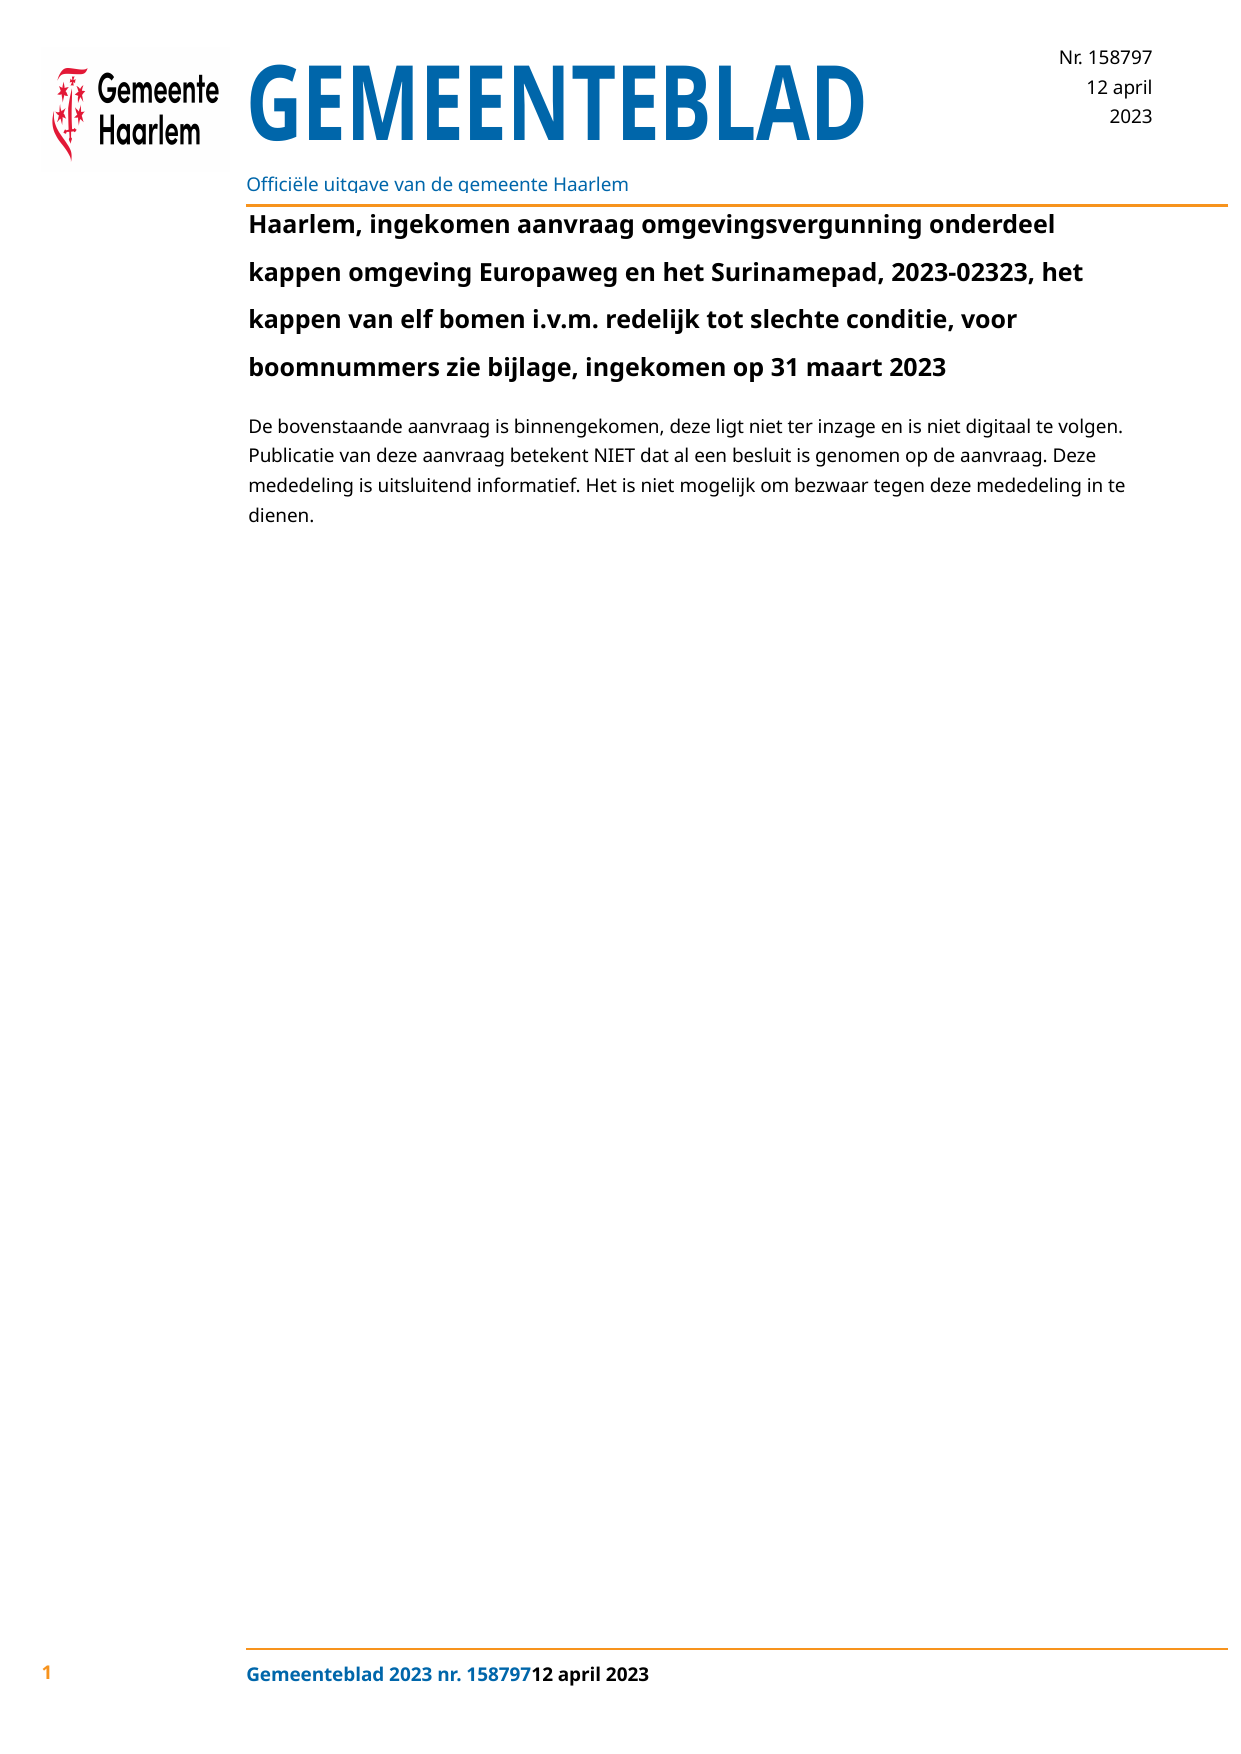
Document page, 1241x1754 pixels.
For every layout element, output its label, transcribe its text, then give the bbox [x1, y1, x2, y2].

picture [41, 47, 231, 172]
text Haarlem, ingekomen aanvraag omgevingsvergunning onderdeel kappen omgeving Europaweg en het Surinamepad, 2023-02323, het kappen van elf bomen i.v.m. redelijk tot slechte conditie, voor boomnummers zie bijlage, ingekomen op 31 maart 2023 [248, 207, 1152, 384]
text De bovenstaande aanvraag is binnengekomen, deze ligt niet ter inzage en is niet digitaal te volgen. Publicatie van deze aanvraag betekent NIET dat al een besluit is genomen op de aanvraag. Deze mededeling is uitsluitend informatief. Het is niet mogelijk om bezwaar tegen deze mededeling in te dienen. [248, 413, 1152, 528]
